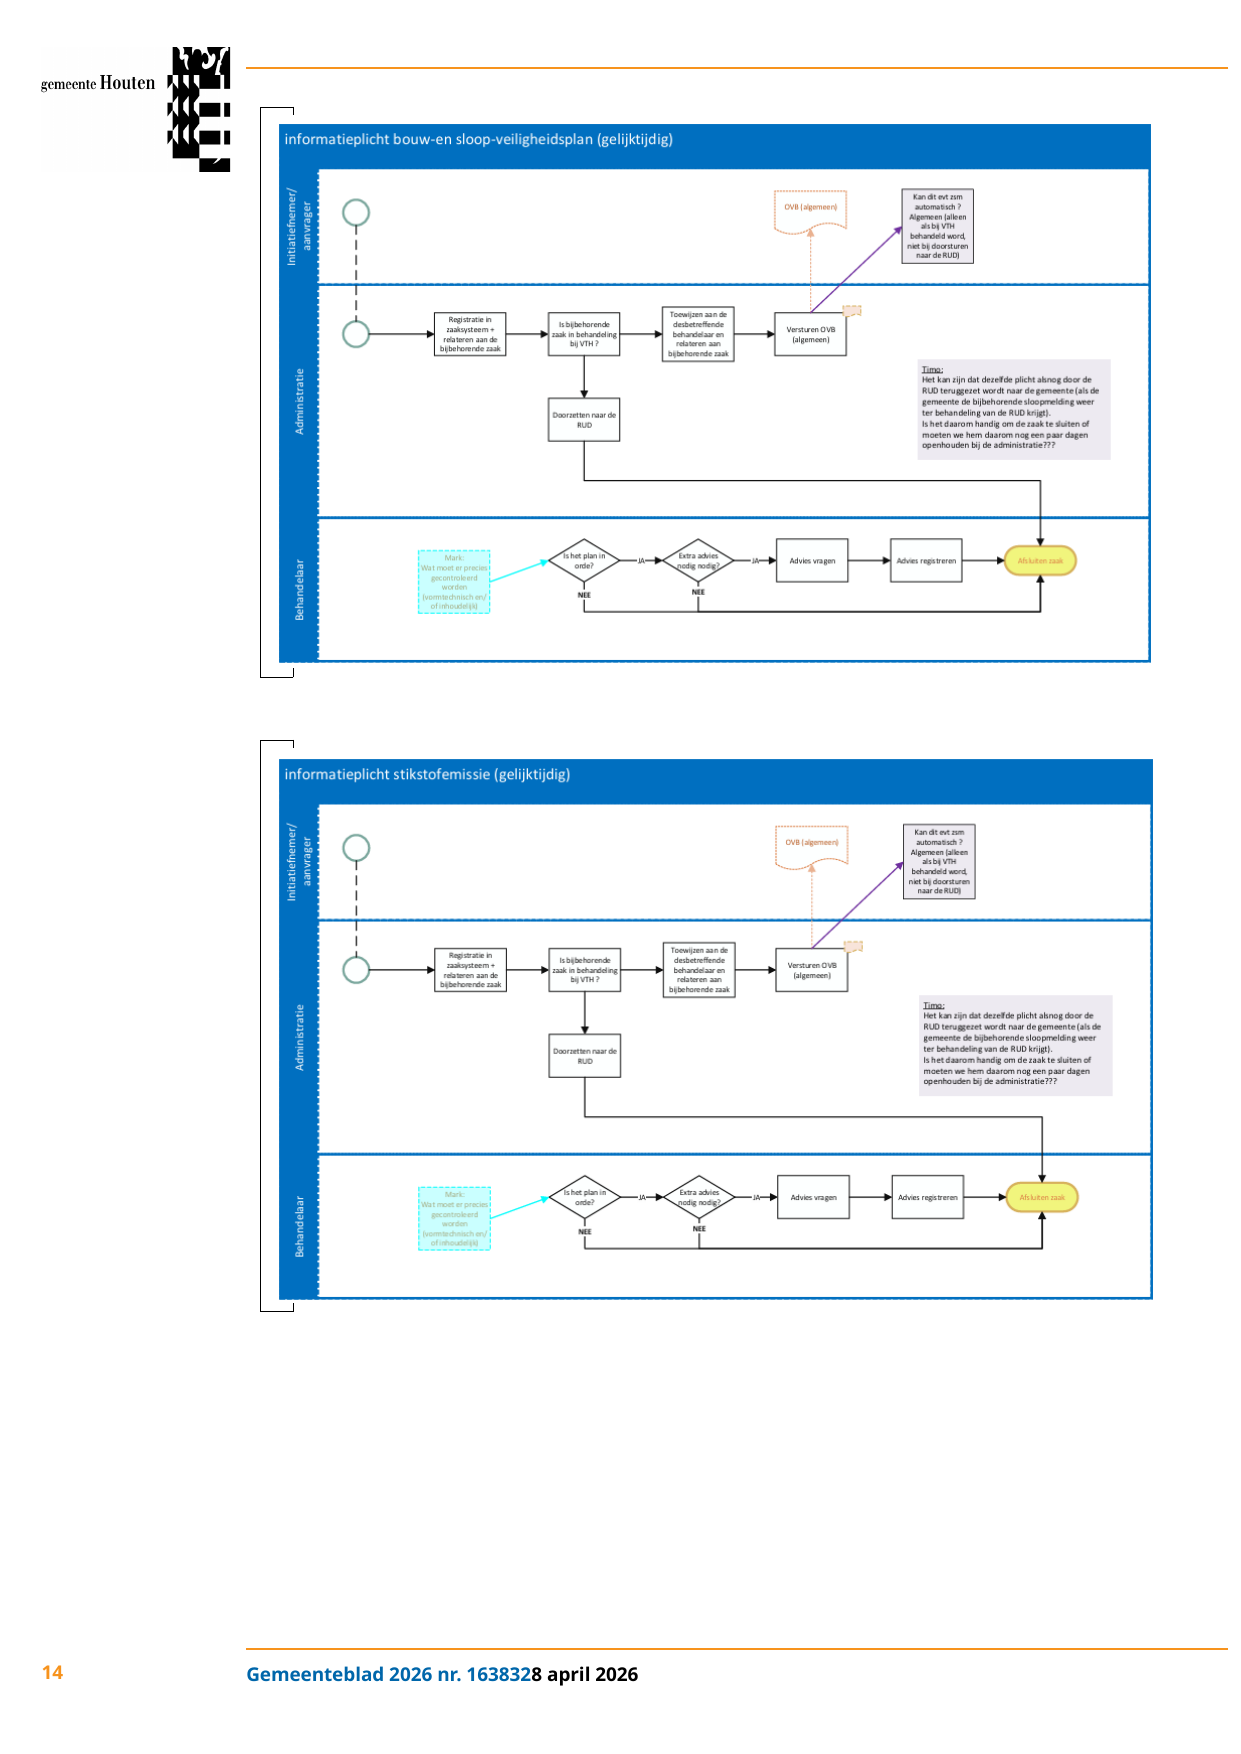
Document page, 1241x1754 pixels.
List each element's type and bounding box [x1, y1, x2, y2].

picture [268, 748, 1155, 1303]
picture [41, 47, 231, 172]
picture [268, 115, 1155, 668]
